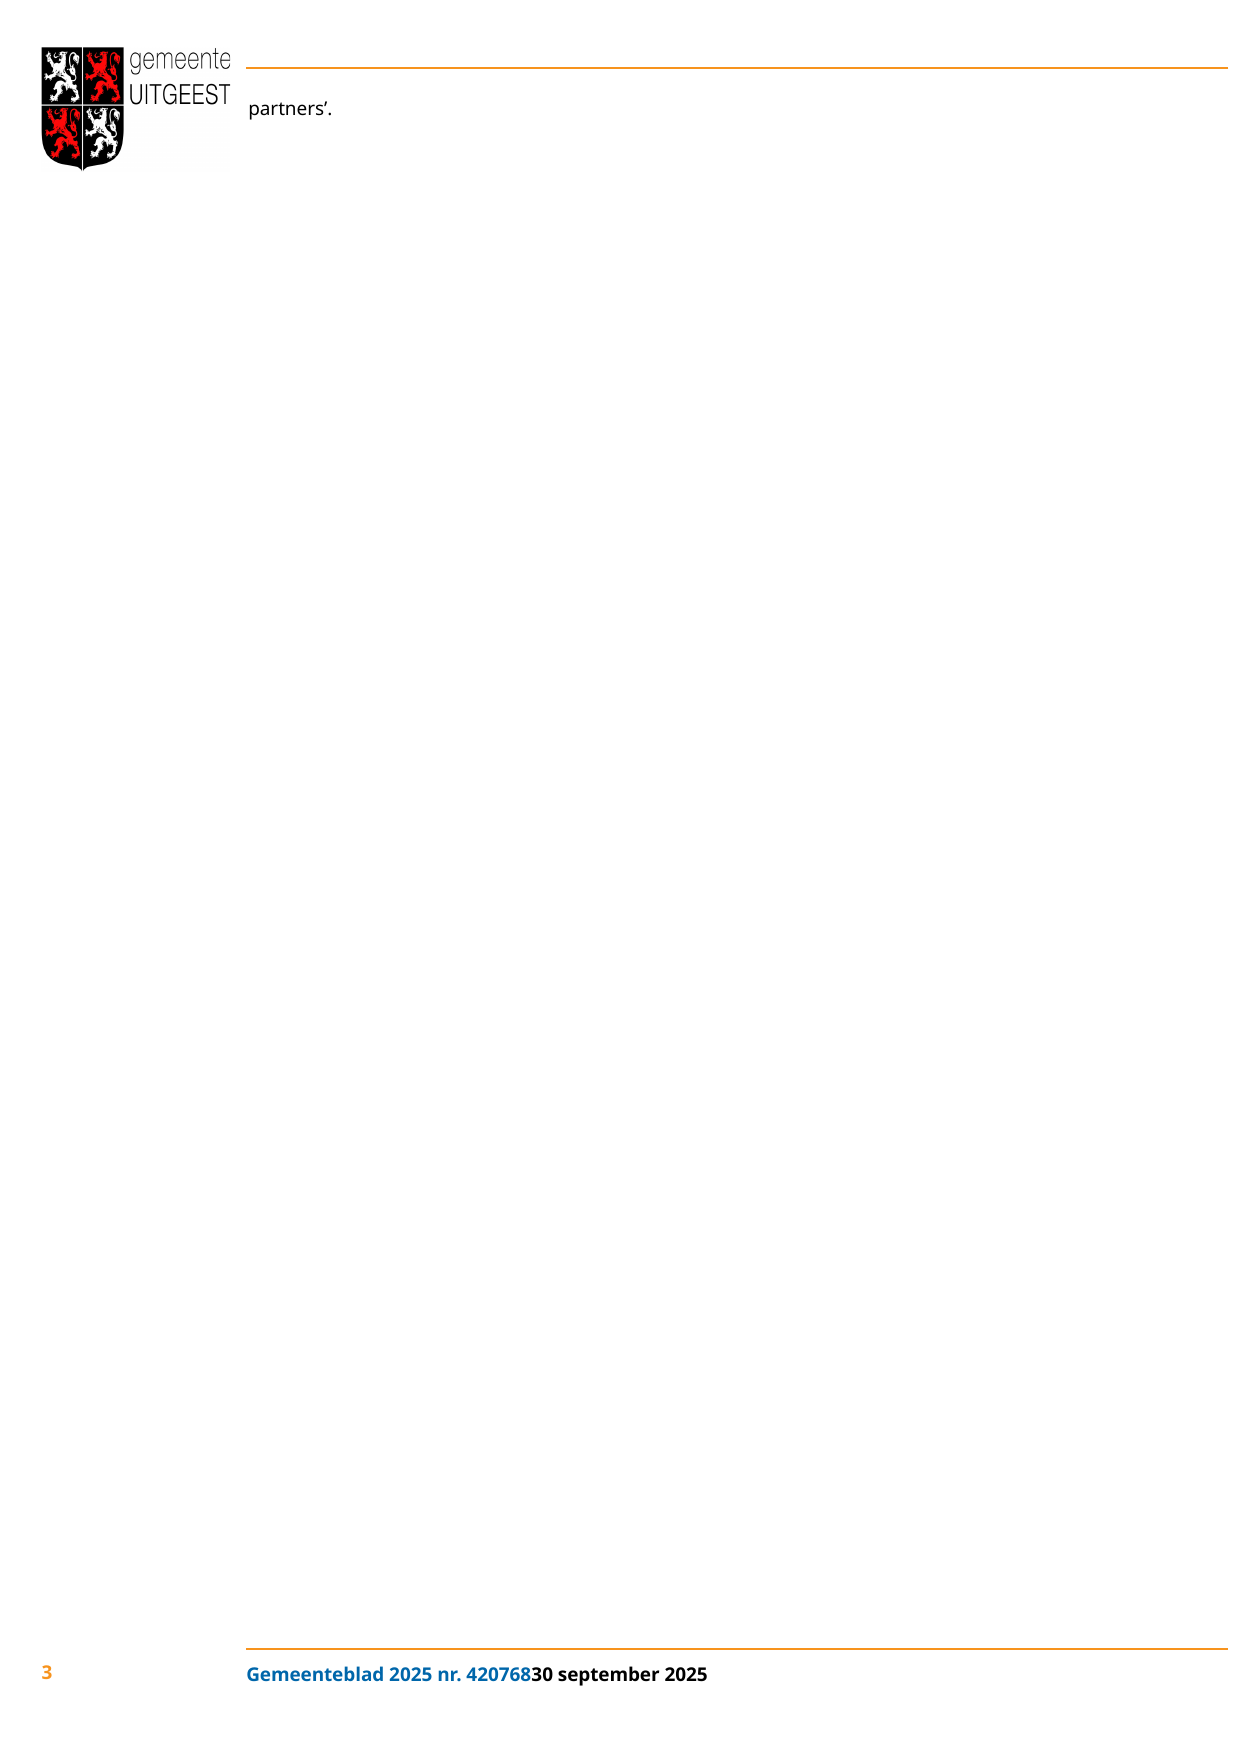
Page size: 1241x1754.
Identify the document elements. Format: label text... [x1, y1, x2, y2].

picture [41, 47, 231, 172]
text partners’. [248, 95, 1152, 121]
